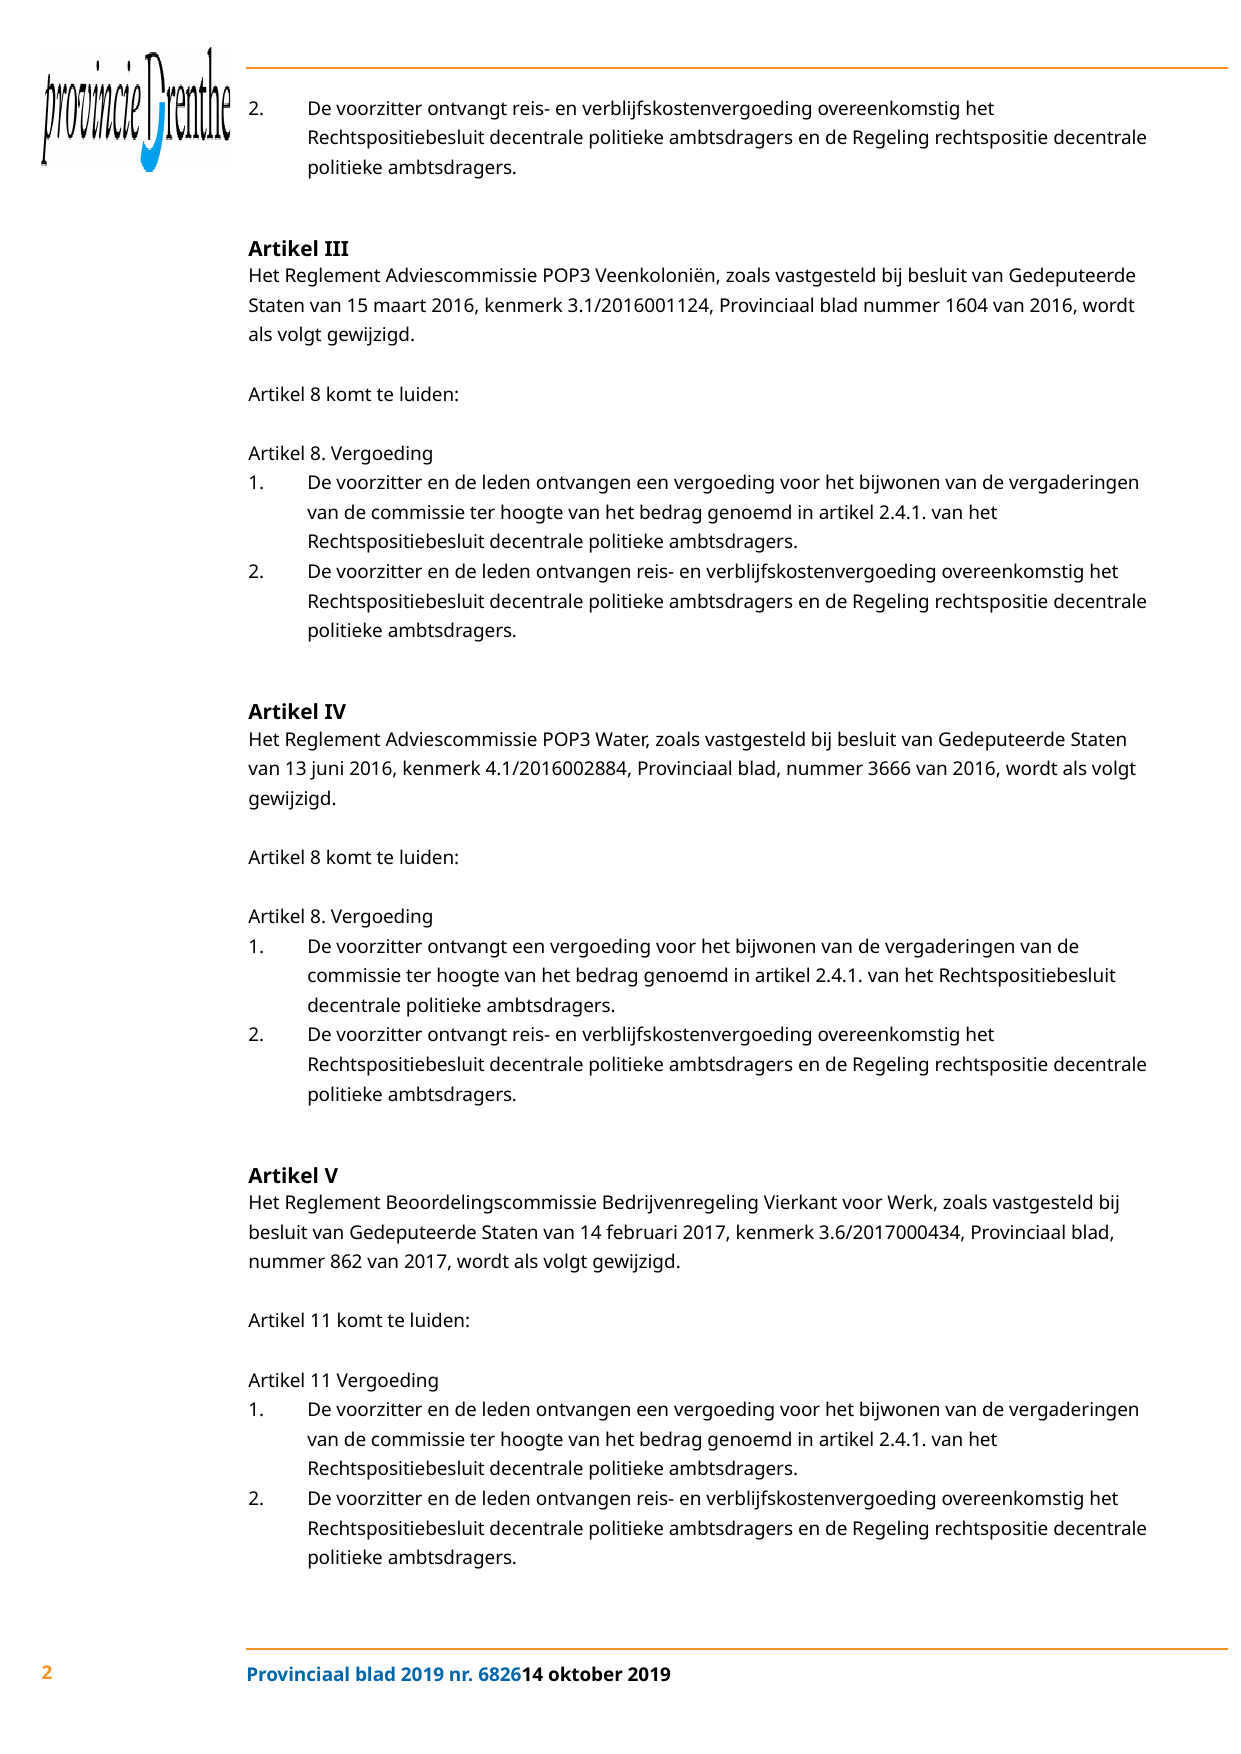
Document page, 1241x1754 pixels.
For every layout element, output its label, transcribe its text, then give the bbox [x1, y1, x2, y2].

list De voorzitter ontvangt een vergoeding voor het bijwonen van de vergaderingen van de commissie ter hoogte van het bedrag genoemd in artikel 2.4.1. van het Rechtspositiebesluit decentrale politieke ambtsdragers. [248, 933, 1152, 1018]
list De voorzitter en de leden ontvangen een vergoeding voor het bijwonen van de vergaderingen van de commissie ter hoogte van het bedrag genoemd in artikel 2.4.1. van het Rechtspositiebesluit decentrale politieke ambtsdragers. [248, 1396, 1152, 1481]
text Het Reglement Adviescommissie POP3 Veenkoloniën, zoals vastgesteld bij besluit van Gedeputeerde Staten van 15 maart 2016, kenmerk 3.1/2016001124, Provinciaal blad nummer 1604 van 2016, wordt als volgt gewijzigd. [248, 262, 1152, 347]
list De voorzitter en de leden ontvangen een vergoeding voor het bijwonen van de vergaderingen van de commissie ter hoogte van het bedrag genoemd in artikel 2.4.1. van het Rechtspositiebesluit decentrale politieke ambtsdragers. [248, 469, 1152, 554]
text Artikel 8. Vergoeding [248, 903, 1152, 929]
list De voorzitter en de leden ontvangen reis- en verblijfskostenvergoeding overeenkomstig het Rechtspositiebesluit decentrale politieke ambtsdragers en de Regeling rechtspositie decentrale politieke ambtsdragers. [248, 1485, 1152, 1570]
text Artikel 8 komt te luiden: [248, 844, 1152, 870]
text Het Reglement Adviescommissie POP3 Water, zoals vastgesteld bij besluit van Gedeputeerde Staten van 13 juni 2016, kenmerk 4.1/2016002884, Provinciaal blad, nummer 3666 van 2016, wordt als volgt gewijzigd. [248, 726, 1152, 811]
list De voorzitter en de leden ontvangen reis- en verblijfskostenvergoeding overeenkomstig het Rechtspositiebesluit decentrale politieke ambtsdragers en de Regeling rechtspositie decentrale politieke ambtsdragers. [248, 558, 1152, 643]
picture [41, 47, 231, 172]
text Artikel 11 Vergoeding [248, 1367, 1152, 1392]
text Artikel III [248, 234, 1152, 262]
text Artikel 11 komt te luiden: [248, 1308, 1152, 1333]
text Het Reglement Beoordelingscommissie Bedrijvenregeling Vierkant voor Werk, zoals vastgesteld bij besluit van Gedeputeerde Staten van 14 februari 2017, kenmerk 3.6/2017000434, Provinciaal blad, nummer 862 van 2017, wordt als volgt gewijzigd. [248, 1189, 1152, 1274]
list De voorzitter ontvangt reis- en verblijfskostenvergoeding overeenkomstig het Rechtspositiebesluit decentrale politieke ambtsdragers en de Regeling rechtspositie decentrale politieke ambtsdragers. [248, 1022, 1152, 1107]
text Artikel 8. Vergoeding [248, 440, 1152, 466]
list De voorzitter ontvangt reis- en verblijfskostenvergoeding overeenkomstig het Rechtspositiebesluit decentrale politieke ambtsdragers en de Regeling rechtspositie decentrale politieke ambtsdragers. [248, 95, 1152, 180]
text Artikel 8 komt te luiden: [248, 381, 1152, 406]
text Artikel V [248, 1161, 1152, 1189]
text Artikel IV [248, 697, 1152, 726]
